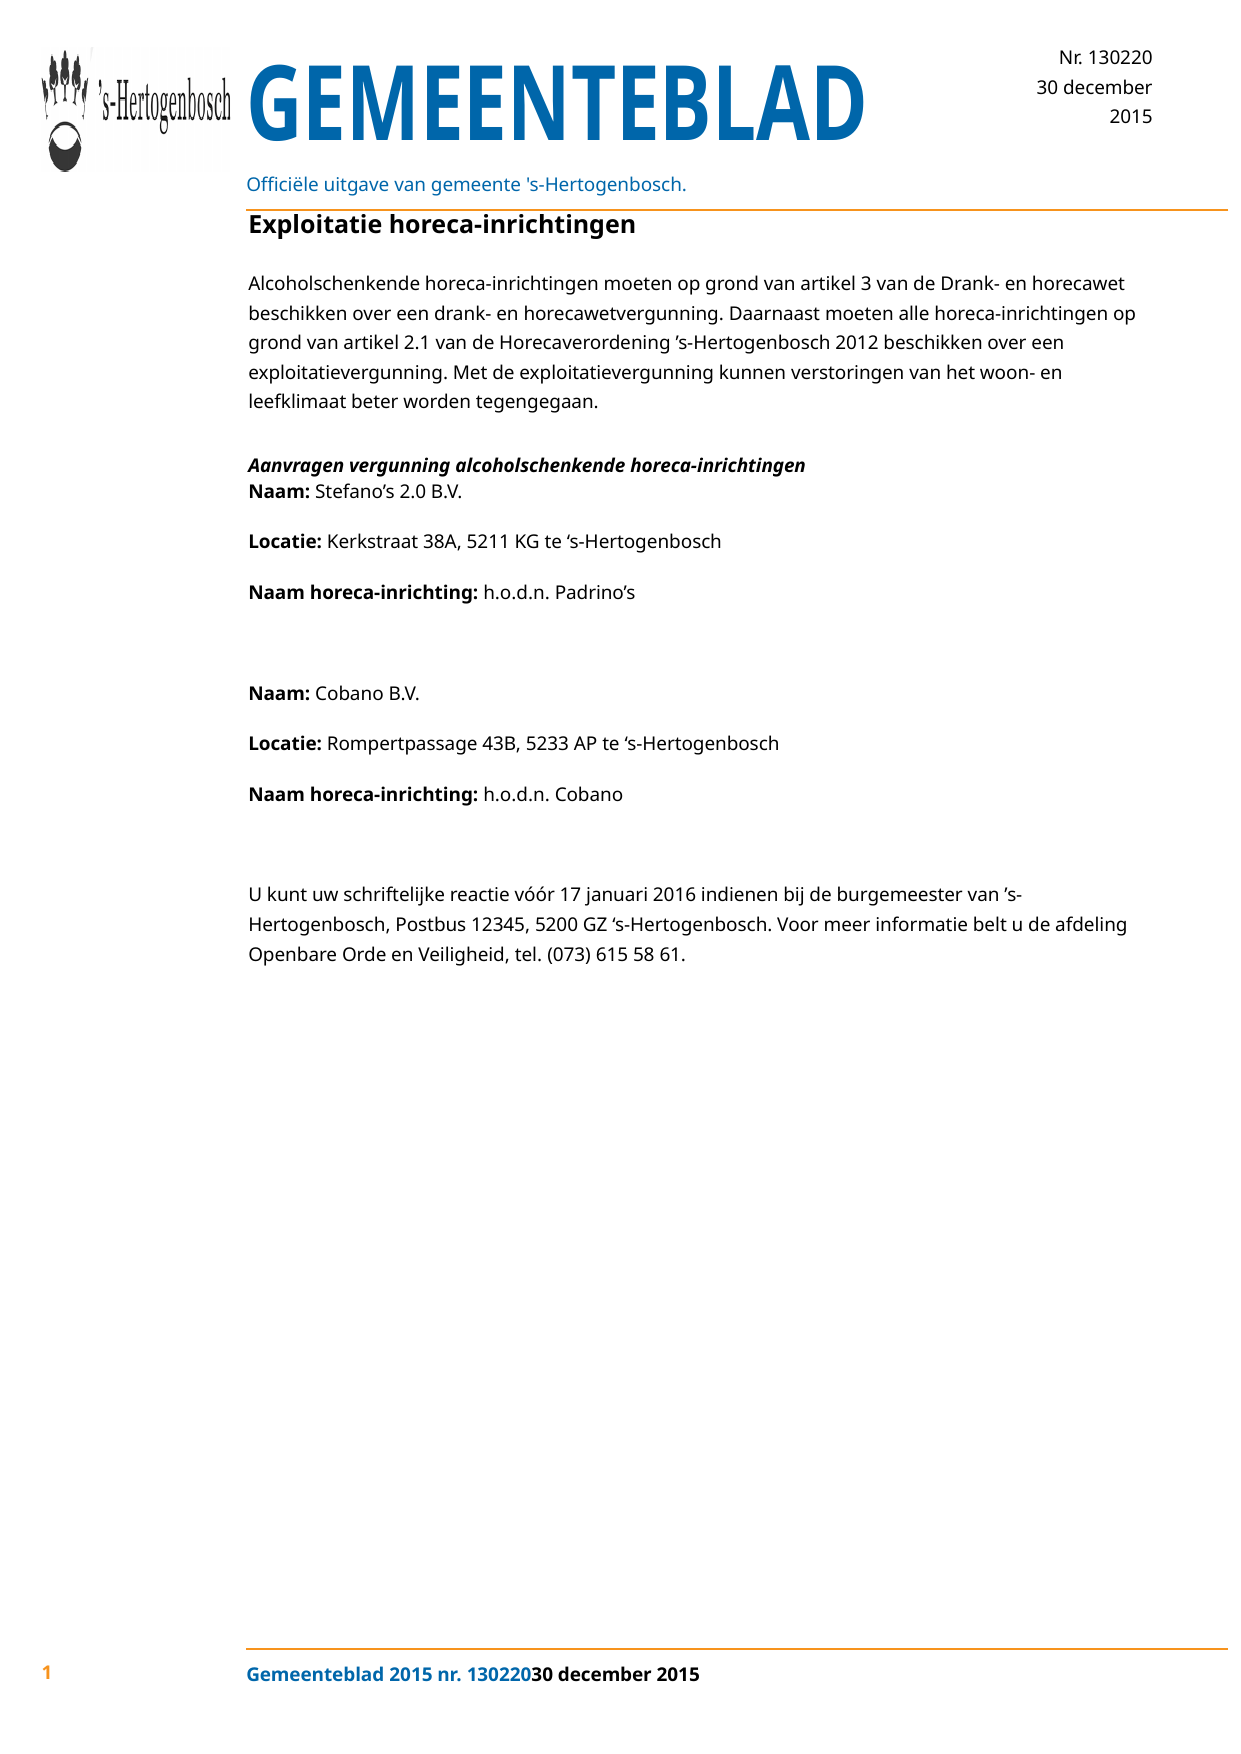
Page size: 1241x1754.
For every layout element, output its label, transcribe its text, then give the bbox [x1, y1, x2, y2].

text Naam horeca-inrichting: h.o.d.n. Padrino’s [248, 579, 1152, 605]
text Locatie: Rompertpassage 43B, 5233 AP te ‘s-Hertogenbosch [248, 730, 1152, 756]
text Locatie: Kerkstraat 38A, 5211 KG te ‘s-Hertogenbosch [248, 529, 1152, 554]
text Naam: Cobano B.V. [248, 680, 1152, 706]
text Alcoholschenkende horeca-inrichtingen moeten op grond van artikel 3 van de Drank- en horecawet beschikken over een drank- en horecawetvergunning. Daarnaast moeten alle horeca-inrichtingen op grond van artikel 2.1 van de Horecaverordening ’s-Hertogenbosch 2012 beschikken over een exploitatievergunning. Met de exploitatievergunning kunnen verstoringen van het woon- en leefklimaat beter worden tegengegaan. [248, 270, 1152, 414]
text Naam horeca-inrichting: h.o.d.n. Cobano [248, 781, 1152, 807]
text Naam: Stefano’s 2.0 B.V. [248, 478, 1152, 504]
picture [41, 47, 231, 172]
text U kunt uw schriftelijke reactie vóór 17 januari 2016 indienen bij de burgemeester van ’s-Hertogenbosch, Postbus 12345, 5200 GZ ‘s-Hertogenbosch. Voor meer informatie belt u de afdeling Openbare Orde en Veiligheid, tel. (073) 615 58 61. [248, 882, 1152, 967]
text Exploitatie horeca-inrichtingen [248, 211, 1152, 241]
text Aanvragen vergunning alcoholschenkende horeca-inrichtingen [248, 453, 1152, 478]
